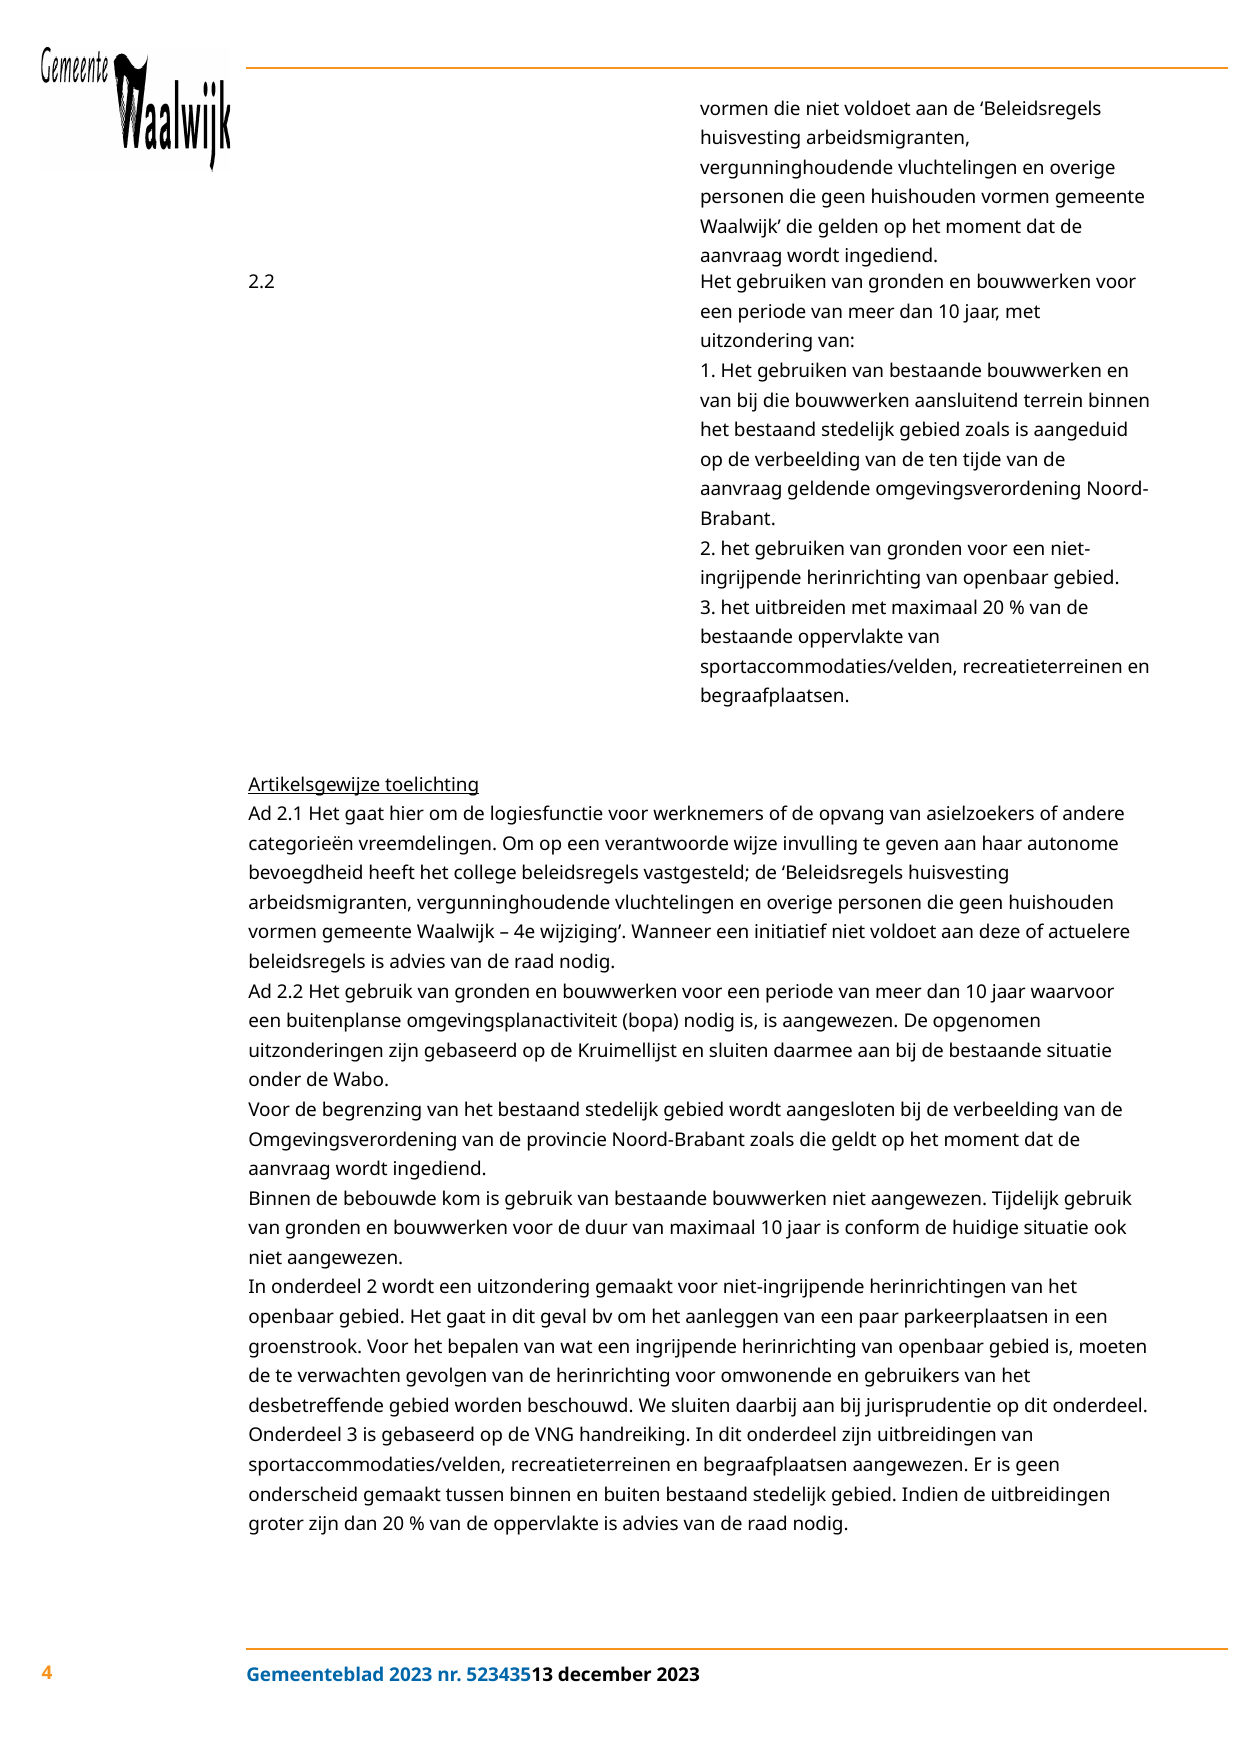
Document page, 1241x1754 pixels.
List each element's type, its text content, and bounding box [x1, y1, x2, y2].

table_cell [248, 95, 700, 268]
text Ad 2.1 Het gaat hier om de logiesfunctie voor werknemers of de opvang van asielzoekers of andere categorieën vreemdelingen. Om op een verantwoorde wijze invulling te geven aan haar autonome bevoegdheid heeft het college beleidsregels vastgesteld; de ‘Beleidsregels huisvesting arbeidsmigranten, vergunninghoudende vluchtelingen en overige personen die geen huishouden vormen gemeente Waalwijk – 4e wijziging’. Wanneer een initiatief niet voldoet aan deze of actuelere beleidsregels is advies van de raad nodig. [248, 800, 1152, 974]
table_cell Het gebruiken van gronden en bouwwerken voor een periode van meer dan 10 jaar, met uitzondering van: 1. Het gebruiken van bestaande bouwwerken en van bij die bouwwerken aansluitend terrein binnen het bestaand stedelijk gebied zoals is aangeduid op de verbeelding van de ten tijde van de aanvraag geldende omgevingsverordening Noord-Brabant. 2. het gebruiken van gronden voor een niet-ingrijpende herinrichting van openbaar gebied. 3. het uitbreiden met maximaal 20 % van de bestaande oppervlakte van sportaccommodaties/velden, recreatieterreinen en begraafplaatsen. [700, 269, 1152, 708]
text Binnen de bebouwde kom is gebruik van bestaande bouwwerken niet aangewezen. Tijdelijk gebruik van gronden en bouwwerken voor de duur van maximaal 10 jaar is conform de huidige situatie ook niet aangewezen. [248, 1185, 1152, 1270]
text Onderdeel 3 is gebaseerd op de VNG handreiking. In dit onderdeel zijn uitbreidingen van sportaccommodaties/velden, recreatieterreinen en begraafplaatsen aangewezen. Er is geen onderscheid gemaakt tussen binnen en buiten bestaand stedelijk gebied. Indien de uitbreidingen groter zijn dan 20 % van de oppervlakte is advies van de raad nodig. [248, 1422, 1152, 1536]
text Voor de begrenzing van het bestaand stedelijk gebied wordt aangesloten bij de verbeelding van de Omgevingsverordening van de provincie Noord-Brabant zoals die geldt op het moment dat de aanvraag wordt ingediend. [248, 1096, 1152, 1181]
table_cell vormen die niet voldoet aan de ‘Beleidsregels huisvesting arbeidsmigranten, vergunninghoudende vluchtelingen en overige personen die geen huishouden vormen gemeente Waalwijk’ die gelden op het moment dat de aanvraag wordt ingediend. [700, 95, 1152, 268]
text Artikelsgewijze toelichting [248, 771, 1152, 796]
table_cell 2.2 [248, 269, 700, 708]
text In onderdeel 2 wordt een uitzondering gemaakt voor niet-ingrijpende herinrichtingen van het openbaar gebied. Het gaat in dit geval bv om het aanleggen van een paar parkeerplaatsen in een groenstrook. Voor het bepalen van wat een ingrijpende herinrichting van openbaar gebied is, moeten de te verwachten gevolgen van de herinrichting voor omwonende en gebruikers van het desbetreffende gebied worden beschouwd. We sluiten daarbij aan bij jurisprudentie op dit onderdeel. [248, 1274, 1152, 1418]
picture [41, 47, 231, 172]
text Ad 2.2 Het gebruik van gronden en bouwwerken voor een periode van meer dan 10 jaar waarvoor een buitenplanse omgevingsplanactiviteit (bopa) nodig is, is aangewezen. De opgenomen uitzonderingen zijn gebaseerd op de Kruimellijst en sluiten daarmee aan bij de bestaande situatie onder de Wabo. [248, 978, 1152, 1092]
